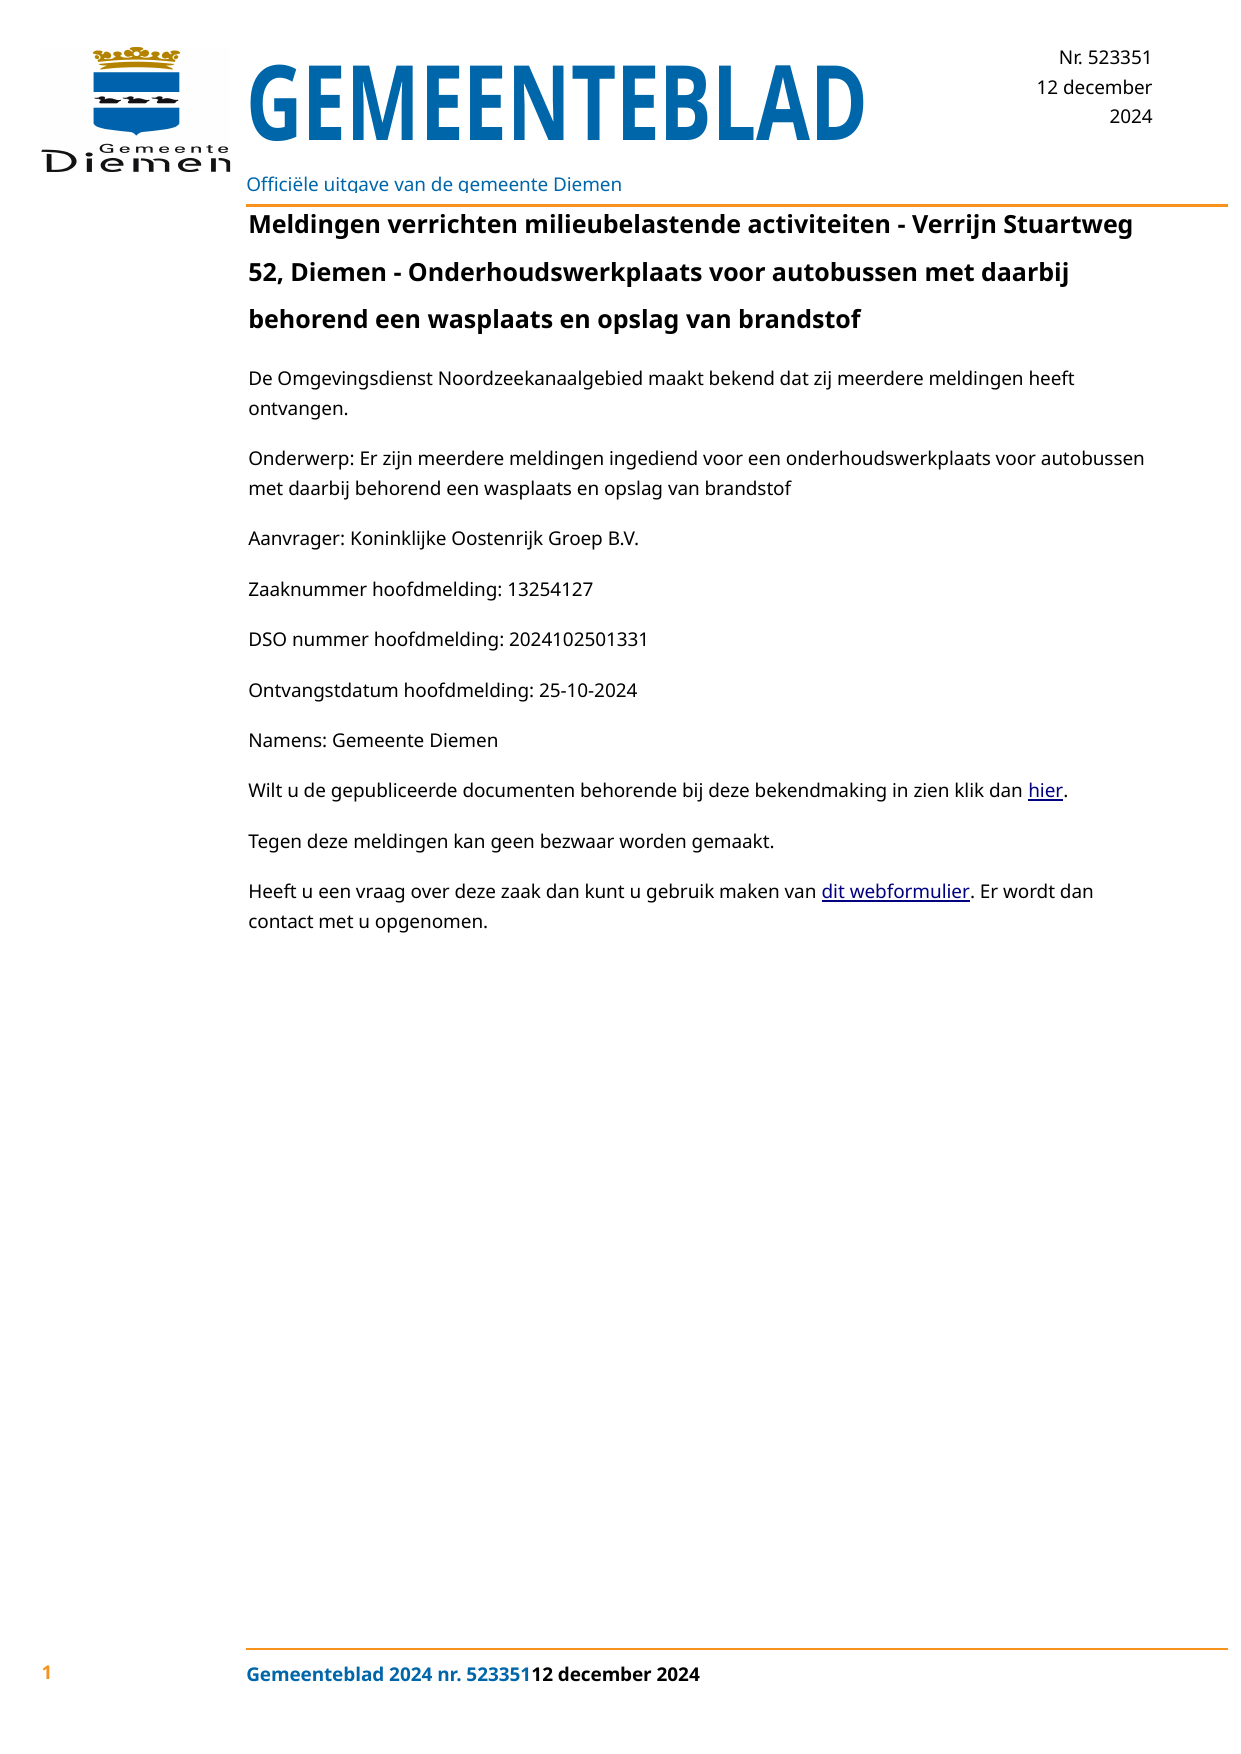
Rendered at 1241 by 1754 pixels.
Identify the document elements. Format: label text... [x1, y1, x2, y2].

text DSO nummer hoofdmelding: 2024102501331 [248, 626, 1152, 652]
text Aanvrager: Koninklijke Oostenrijk Groep B.V. [248, 526, 1152, 551]
text Namens: Gemeente Diemen [248, 727, 1152, 753]
text De Omgevingsdienst Noordzeekanaalgebied maakt bekend dat zij meerdere meldingen heeft ontvangen. [248, 366, 1152, 421]
text Tegen deze meldingen kan geen bezwaar worden gemaakt. [248, 828, 1152, 854]
picture [41, 47, 231, 172]
text Onderwerp: Er zijn meerdere meldingen ingediend voor een onderhoudswerkplaats voor autobussen met daarbij behorend een wasplaats en opslag van brandstof [248, 446, 1152, 501]
text Wilt u de gepubliceerde documenten behorende bij deze bekendmaking in zien klik dan hier. [248, 778, 1152, 803]
text Meldingen verrichten milieubelastende activiteiten - Verrijn Stuartweg 52, Diemen - Onderhoudswerkplaats voor autobussen met daarbij behorend een wasplaats en opslag van brandstof [248, 207, 1152, 336]
text Zaaknummer hoofdmelding: 13254127 [248, 576, 1152, 602]
text Ontvangstdatum hoofdmelding: 25-10-2024 [248, 677, 1152, 702]
text Heeft u een vraag over deze zaak dan kunt u gebruik maken van dit webformulier. Er wordt dan contact met u opgenomen. [248, 878, 1152, 934]
